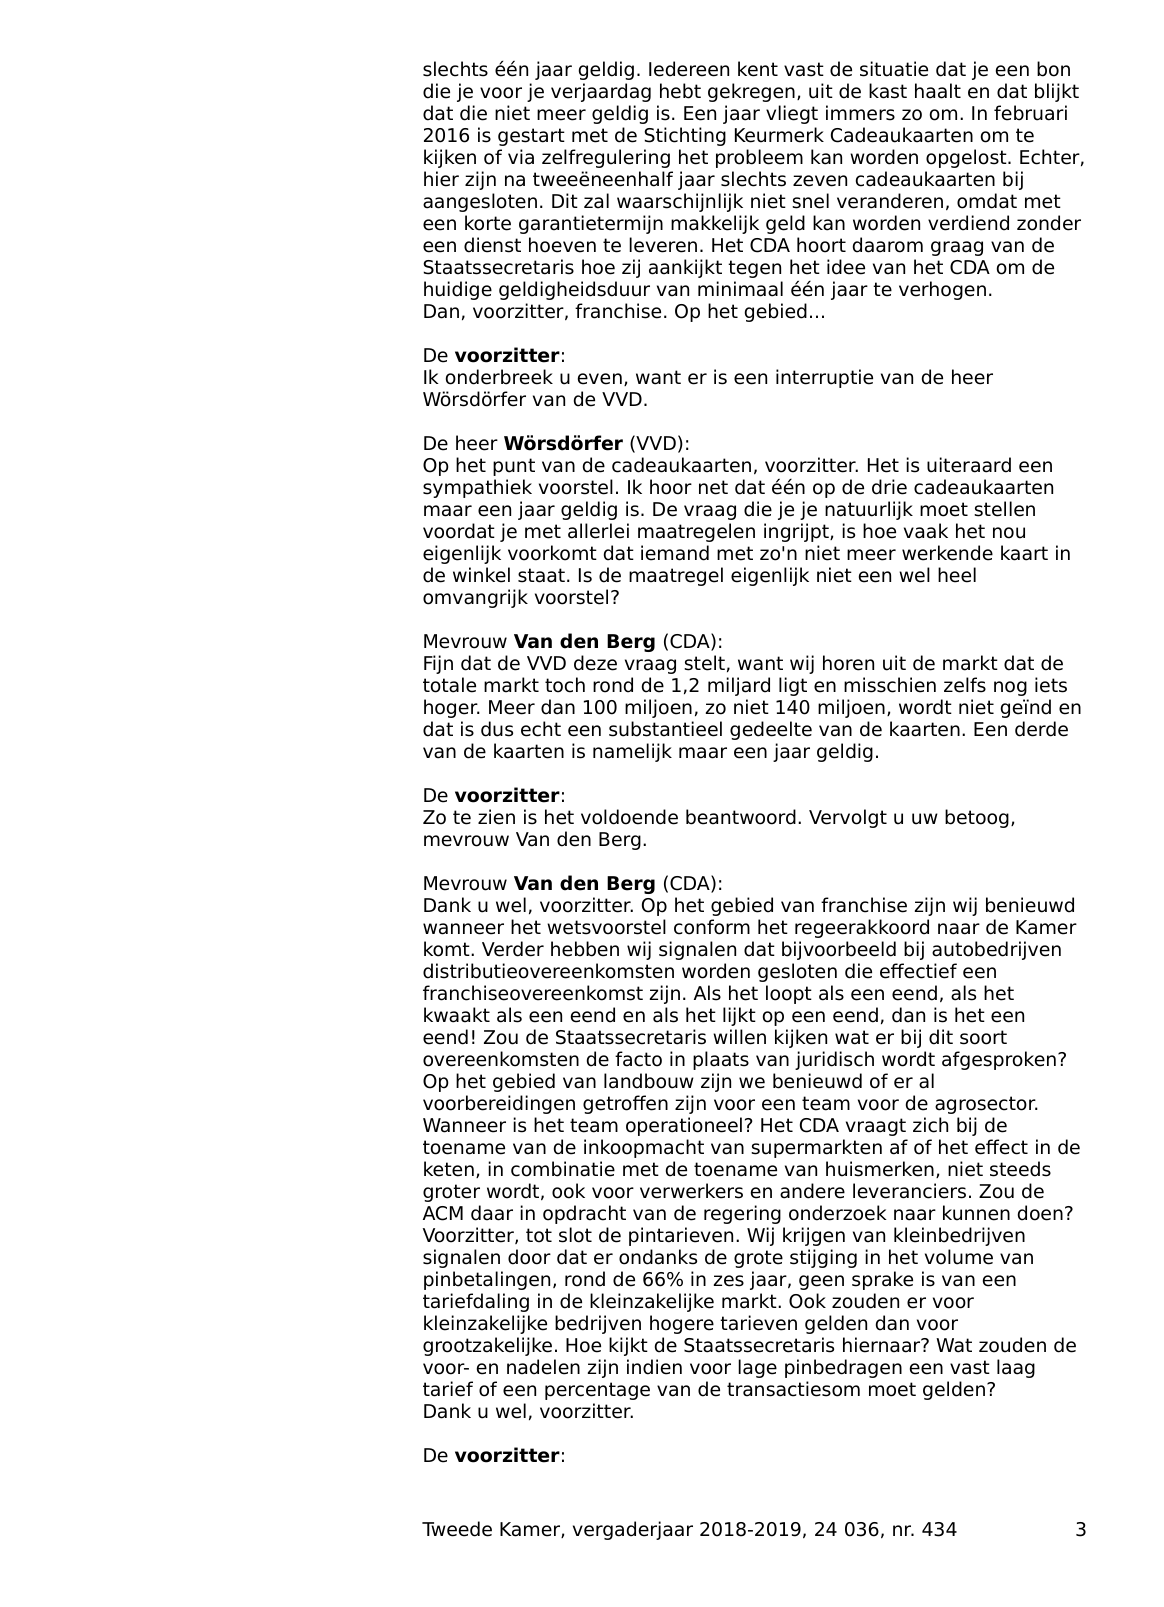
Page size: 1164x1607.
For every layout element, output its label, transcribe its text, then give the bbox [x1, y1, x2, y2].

text Voorzitter, tot slot de pintarieven. Wij krijgen van kleinbedrijven signalen door dat er ondanks de grote stijging in het volume van pinbetalingen, rond de 66% in zes jaar, geen sprake is van een tariefdaling in de kleinzakelijke markt. Ook zouden er voor kleinzakelijke bedrijven hogere tarieven gelden dan voor grootzakelijke. Hoe kijkt de Staatssecretaris hiernaar? Wat zouden de voor- en nadelen zijn indien voor lage pinbedragen een vast laag tarief of een percentage van de transactiesom moet gelden? [422, 1225, 1087, 1401]
text Dank u wel, voorzitter. Op het gebied van franchise zijn wij benieuwd wanneer het wetsvoorstel conform het regeerakkoord naar de Kamer komt. Verder hebben wij signalen dat bijvoorbeeld bij autobedrijven distributieovereenkomsten worden gesloten die effectief een franchiseovereenkomst zijn. Als het loopt als een eend, als het kwaakt als een eend en als het lijkt op een eend, dan is het een eend! Zou de Staatssecretaris willen kijken wat er bij dit soort overeenkomsten de facto in plaats van juridisch wordt afgesproken? [422, 895, 1087, 1071]
text Mevrouw Van den Berg (CDA): [422, 873, 1087, 895]
text De heer Wörsdörfer (VVD): [422, 433, 1087, 455]
text Op het punt van de cadeaukaarten, voorzitter. Het is uiteraard een sympathiek voorstel. Ik hoor net dat één op de drie cadeaukaarten maar een jaar geldig is. De vraag die je je natuurlijk moet stellen voordat je met allerlei maatregelen ingrijpt, is hoe vaak het nou eigenlijk voorkomt dat iemand met zo'n niet meer werkende kaart in de winkel staat. Is de maatregel eigenlijk niet een wel heel omvangrijk voorstel? [422, 455, 1087, 609]
text Dan, voorzitter, franchise. Op het gebied... [422, 301, 1087, 323]
text Op het gebied van landbouw zijn we benieuwd of er al voorbereidingen getroffen zijn voor een team voor de agrosector. Wanneer is het team operationeel? Het CDA vraagt zich bij de toename van de inkoopmacht van supermarkten af of het effect in de keten, in combinatie met de toename van huismerken, niet steeds groter wordt, ook voor verwerkers en andere leveranciers. Zou de ACM daar in opdracht van de regering onderzoek naar kunnen doen? [422, 1071, 1087, 1225]
text De voorzitter: [422, 1445, 1087, 1467]
text Ik onderbreek u even, want er is een interruptie van de heer Wörsdörfer van de VVD. [422, 367, 1087, 411]
text De voorzitter: [422, 345, 1087, 367]
text slechts één jaar geldig. Iedereen kent vast de situatie dat je een bon die je voor je verjaardag hebt gekregen, uit de kast haalt en dat blijkt dat die niet meer geldig is. Een jaar vliegt immers zo om. In februari 2016 is gestart met de Stichting Keurmerk Cadeaukaarten om te kijken of via zelfregulering het probleem kan worden opgelost. Echter, hier zijn na tweeëneenhalf jaar slechts zeven cadeaukaarten bij aangesloten. Dit zal waarschijnlijk niet snel veranderen, omdat met een korte garantietermijn makkelijk geld kan worden verdiend zonder een dienst hoeven te leveren. Het CDA hoort daarom graag van de Staatssecretaris hoe zij aankijkt tegen het idee van het CDA om de huidige geldigheidsduur van minimaal één jaar te verhogen. [422, 59, 1087, 301]
text Fijn dat de VVD deze vraag stelt, want wij horen uit de markt dat de totale markt toch rond de 1,2 miljard ligt en misschien zelfs nog iets hoger. Meer dan 100 miljoen, zo niet 140 miljoen, wordt niet geïnd en dat is dus echt een substantieel gedeelte van de kaarten. Een derde van de kaarten is namelijk maar een jaar geldig. [422, 653, 1087, 763]
text Mevrouw Van den Berg (CDA): [422, 631, 1087, 653]
text Dank u wel, voorzitter. [422, 1401, 1087, 1423]
text Zo te zien is het voldoende beantwoord. Vervolgt u uw betoog, mevrouw Van den Berg. [422, 807, 1087, 851]
text De voorzitter: [422, 785, 1087, 807]
